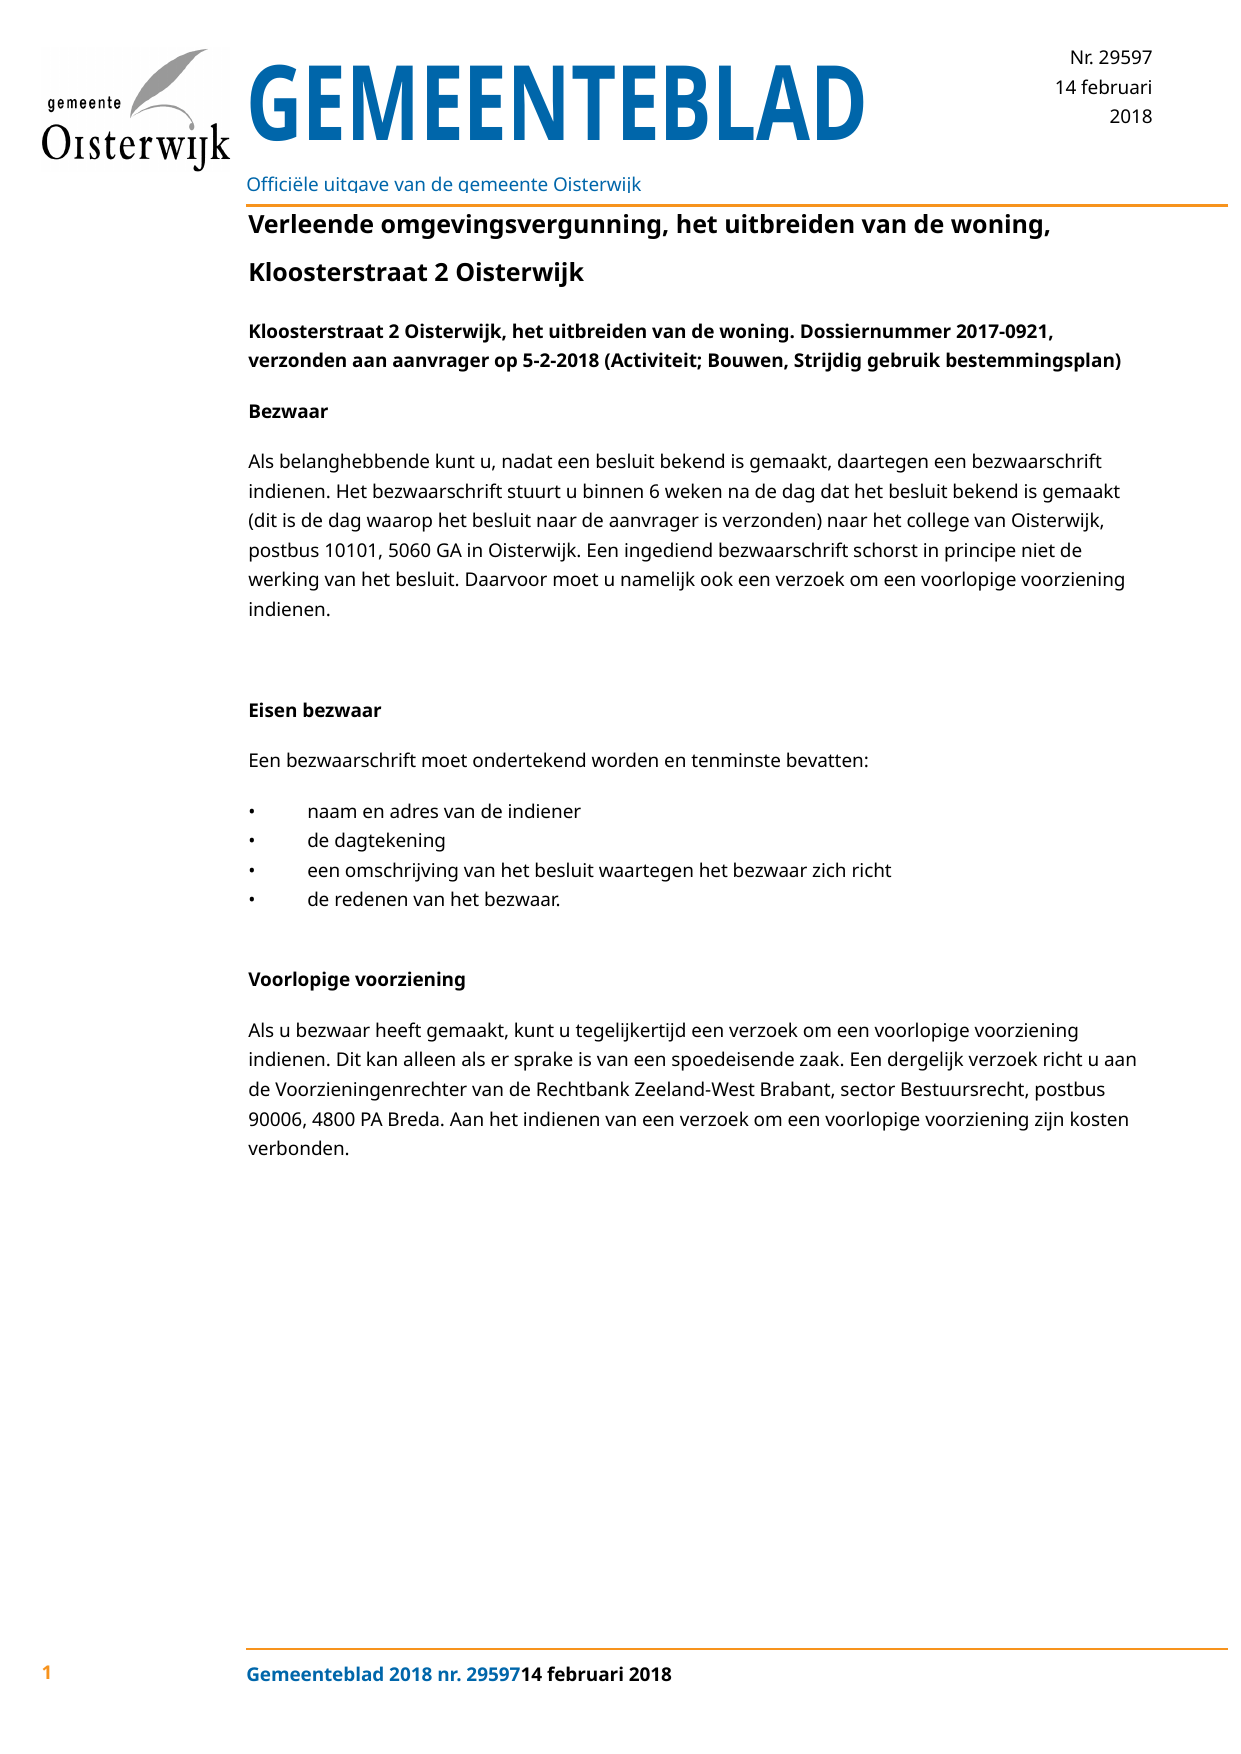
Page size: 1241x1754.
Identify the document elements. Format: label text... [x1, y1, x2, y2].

text Voorlopige voorziening [248, 967, 1152, 992]
list de redenen van het bezwaar. [248, 887, 1152, 912]
text Eisen bezwaar [248, 697, 1152, 723]
text Kloosterstraat 2 Oisterwijk, het uitbreiden van de woning. Dossiernummer 2017-0921, verzonden aan aanvrager op 5-2-2018 (Activiteit; Bouwen, Strijdig gebruik bestemmingsplan) [248, 318, 1152, 373]
text Verleende omgevingsvergunning, het uitbreiden van de woning, Kloosterstraat 2 Oisterwijk [248, 207, 1152, 288]
list de dagtekening [248, 827, 1152, 853]
text Als u bezwaar heeft gemaakt, kunt u tegelijkertijd een verzoek om een voorlopige voorziening indienen. Dit kan alleen als er sprake is van een spoedeisende zaak. Een dergelijk verzoek richt u aan de Voorzieningenrechter van de Rechtbank Zeeland-West Brabant, sector Bestuursrecht, postbus 90006, 4800 PA Breda. Aan het indienen van een verzoek om een voorlopige voorziening zijn kosten verbonden. [248, 1017, 1152, 1161]
list een omschrijving van het besluit waartegen het bezwaar zich richt [248, 857, 1152, 883]
picture [41, 47, 231, 172]
text Een bezwaarschrift moet ondertekend worden en tenminste bevatten: [248, 747, 1152, 773]
text Bezwaar [248, 398, 1152, 424]
text Als belanghebbende kunt u, nadat een besluit bekend is gemaakt, daartegen een bezwaarschrift indienen. Het bezwaarschrift stuurt u binnen 6 weken na de dag dat het besluit bekend is gemaakt (dit is de dag waarop het besluit naar de aanvrager is verzonden) naar het college van Oisterwijk, postbus 10101, 5060 GA in Oisterwijk. Een ingediend bezwaarschrift schorst in principe niet de werking van het besluit. Daarvoor moet u namelijk ook een verzoek om een voorlopige voorziening indienen. [248, 448, 1152, 622]
list naam en adres van de indiener [248, 798, 1152, 824]
